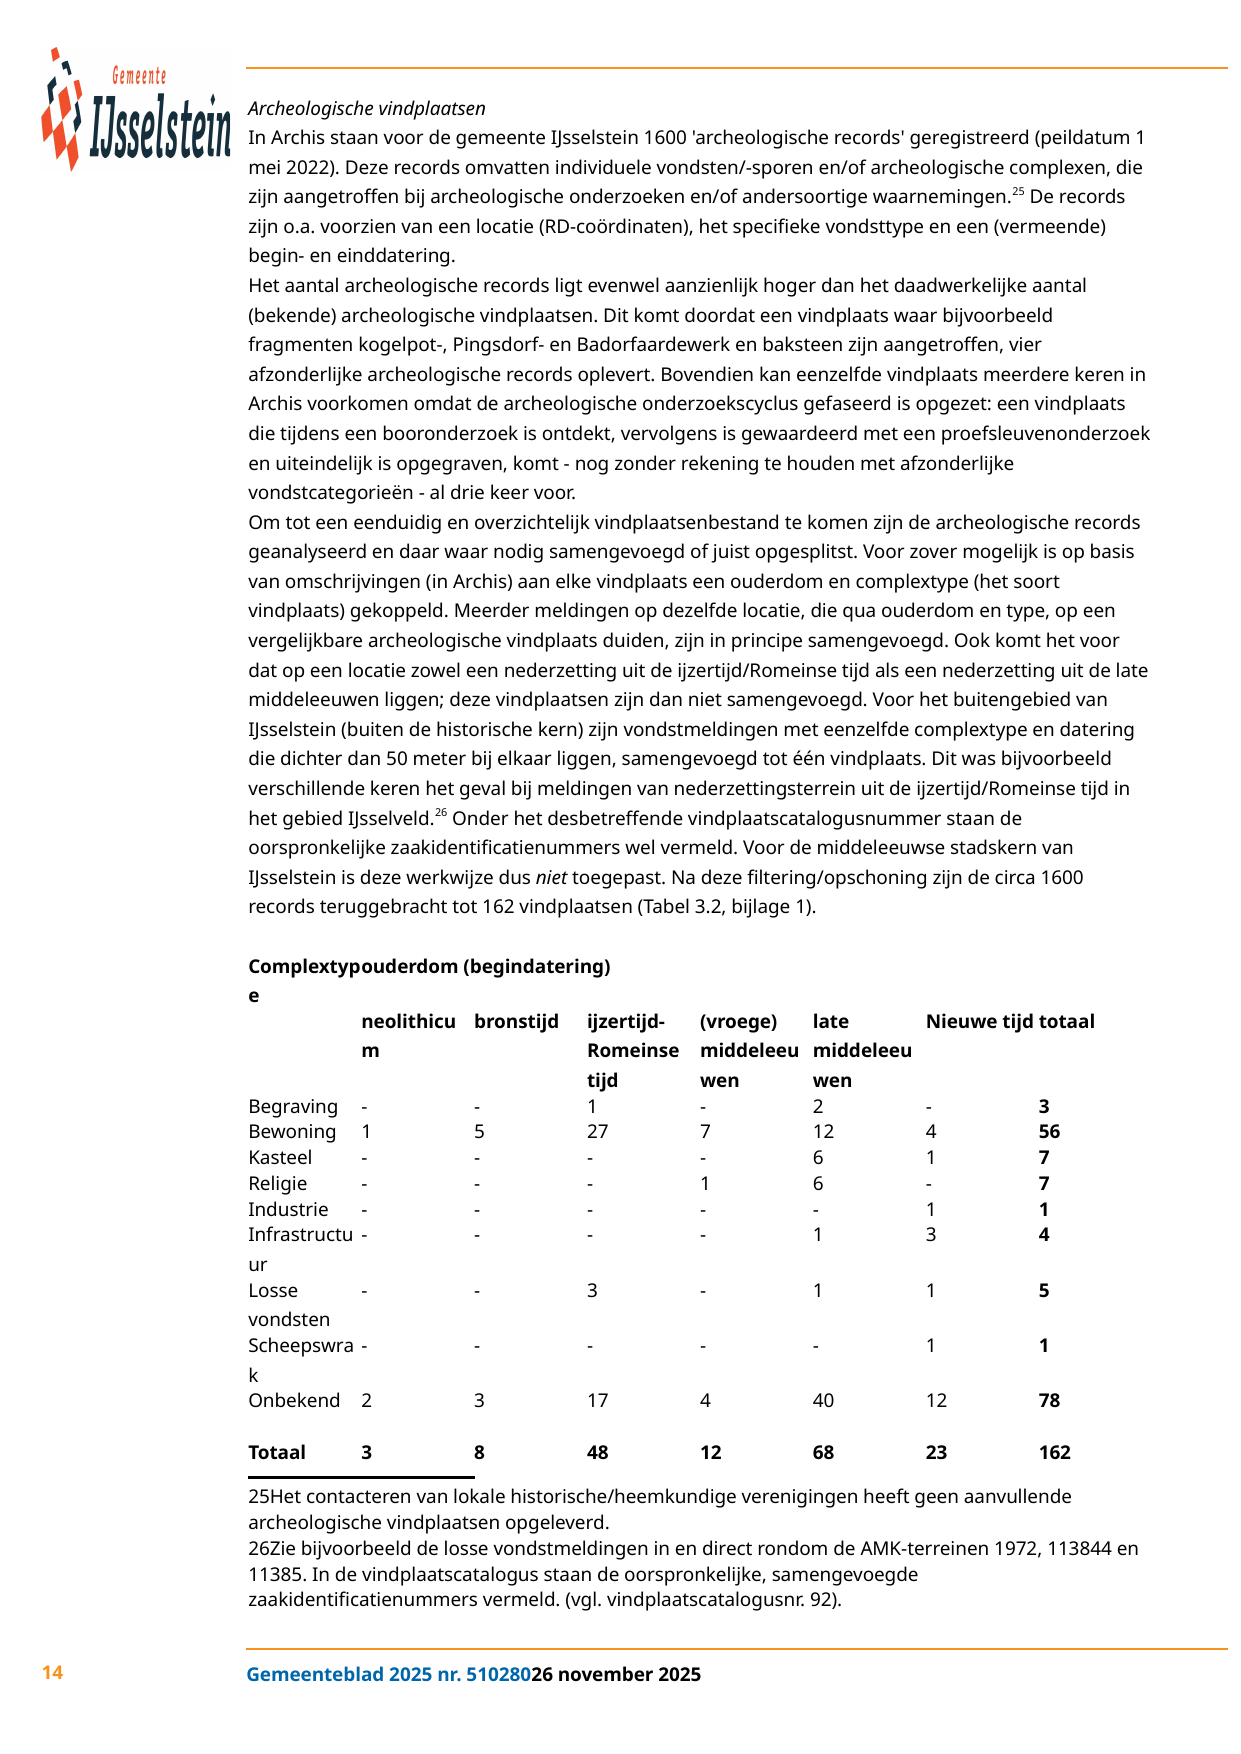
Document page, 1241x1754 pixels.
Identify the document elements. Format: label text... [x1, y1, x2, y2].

table_cell 8 [474, 1439, 587, 1465]
table_cell 3 [1039, 1093, 1152, 1119]
table_cell - [474, 1277, 587, 1332]
table_cell 6 [813, 1145, 926, 1170]
table_cell - [700, 1196, 813, 1222]
table_cell 12 [926, 1388, 1038, 1413]
picture [41, 47, 231, 172]
table_cell - [587, 1332, 700, 1388]
table_cell [926, 1413, 1038, 1439]
table_cell 5 [474, 1119, 587, 1144]
table_cell - [587, 1222, 700, 1277]
table_cell - [813, 1196, 926, 1222]
table_cell Religie [248, 1170, 361, 1196]
table_cell - [361, 1222, 474, 1277]
table_cell 1 [926, 1332, 1038, 1388]
table_cell 23 [926, 1439, 1038, 1465]
table_cell 12 [700, 1439, 813, 1465]
table_cell Bewoning [248, 1119, 361, 1144]
table_cell 4 [700, 1388, 813, 1413]
table_cell - [474, 1222, 587, 1277]
table_cell 17 [587, 1388, 700, 1413]
table_cell - [361, 1093, 474, 1119]
table_header [1039, 953, 1152, 1008]
table_cell 1 [926, 1145, 1038, 1170]
text Het contacteren van lokale historische/heemkundige verenigingen heeft geen aanvullende archeologische vindplaatsen opgeleverd. [248, 1483, 1152, 1535]
table_cell [361, 1413, 474, 1439]
table_cell 3 [361, 1439, 474, 1465]
table_cell 1 [361, 1119, 474, 1144]
table_cell Begraving [248, 1093, 361, 1119]
table_cell late middeleeuwen [813, 1008, 926, 1093]
table_cell 1 [1039, 1196, 1152, 1222]
table_cell - [926, 1170, 1038, 1196]
table_cell 1 [813, 1277, 926, 1332]
table_cell Scheepswrak [248, 1332, 361, 1388]
table_cell Kasteel [248, 1145, 361, 1170]
table_cell bronstijd [474, 1008, 587, 1093]
table_cell - [361, 1277, 474, 1332]
table_cell - [361, 1196, 474, 1222]
table_cell 56 [1039, 1119, 1152, 1144]
table_cell 7 [1039, 1145, 1152, 1170]
table_cell 1 [926, 1196, 1038, 1222]
table_header ouderdom (begindatering) [361, 953, 1038, 1008]
table_cell - [700, 1222, 813, 1277]
text Het aantal archeologische records ligt evenwel aanzienlijk hoger dan het daadwerkelijke aantal (bekende) archeologische vindplaatsen. Dit komt doordat een vindplaats waar bijvoorbeeld fragmenten kogelpot-, Pingsdorf- en Badorfaardewerk en baksteen zijn aangetroffen, vier afzonderlijke archeologische records oplevert. Bovendien kan eenzelfde vindplaats meerdere keren in Archis voorkomen omdat de archeologische onderzoekscyclus gefaseerd is opgezet: een vindplaats die tijdens een booronderzoek is ontdekt, vervolgens is gewaardeerd met een proefsleuvenonderzoek en uiteindelijk is opgegraven, komt - nog zonder rekening te houden met afzonderlijke vondstcategorieën - al drie keer voor. [248, 272, 1152, 505]
table_cell 7 [1039, 1170, 1152, 1196]
text Om tot een eenduidig en overzichtelijk vindplaatsenbestand te komen zijn de archeologische records geanalyseerd en daar waar nodig samengevoegd of juist opgesplitst. Voor zover mogelijk is op basis van omschrijvingen (in Archis) aan elke vindplaats een ouderdom en complextype (het soort vindplaats) gekoppeld. Meerder meldingen op dezelfde locatie, die qua ouderdom en type, op een vergelijkbare archeologische vindplaats duiden, zijn in principe samengevoegd. Ook komt het voor dat op een locatie zowel een nederzetting uit de ijzertijd/Romeinse tijd als een nederzetting uit de late middeleeuwen liggen; deze vindplaatsen zijn dan niet samengevoegd. Voor het buitengebied van IJsselstein (buiten de historische kern) zijn vondstmeldingen met eenzelfde complextype en datering die dichter dan 50 meter bij elkaar liggen, samengevoegd tot één vindplaats. Dit was bijvoorbeeld verschillende keren het geval bij meldingen van nederzettingsterrein uit de ijzertijd/Romeinse tijd in het gebied IJsselveld. Onder het desbetreffende vindplaatscatalogusnummer staan de oorspronkelijke zaakidentificatienummers wel vermeld. Voor de middeleeuwse stadskern van IJsselstein is deze werkwijze dus niet toegepast. Na deze filtering/opschoning zijn de circa 1600 records teruggebracht tot 162 vindplaatsen (Tabel 3.2, bijlage 1). [248, 509, 1152, 919]
table_cell Losse vondsten [248, 1277, 361, 1332]
table_cell 7 [700, 1119, 813, 1144]
table_cell Onbekend [248, 1388, 361, 1413]
table_cell Totaal [248, 1439, 361, 1465]
table_header Complextype [248, 953, 361, 1008]
table_cell 27 [587, 1119, 700, 1144]
text Archeologische vindplaatsen [248, 95, 1152, 121]
table_cell Infrastructuur [248, 1222, 361, 1277]
table_cell 1 [1039, 1332, 1152, 1388]
table_cell 162 [1039, 1439, 1152, 1465]
table_cell 12 [813, 1119, 926, 1144]
table_cell 4 [926, 1119, 1038, 1144]
text In Archis staan voor de gemeente IJsselstein 1600 'archeologische records' geregistreerd (peildatum 1 mei 2022). Deze records omvatten individuele vondsten/-sporen en/of archeologische complexen, die zijn aangetroffen bij archeologische onderzoeken en/of andersoortige waarnemingen. De records zijn o.a. voorzien van een locatie (RD-coördinaten), het specifieke vondsttype en een (vermeende) begin- en einddatering. [248, 124, 1152, 268]
table_cell [813, 1413, 926, 1439]
table_cell - [700, 1093, 813, 1119]
table_cell 1 [587, 1093, 700, 1119]
table_cell 2 [361, 1388, 474, 1413]
table_cell [587, 1413, 700, 1439]
table_cell 2 [813, 1093, 926, 1119]
table_cell 40 [813, 1388, 926, 1413]
table_cell 48 [587, 1439, 700, 1465]
table_cell - [361, 1170, 474, 1196]
table_cell (vroege) middeleeuwen [700, 1008, 813, 1093]
table_cell [248, 1413, 361, 1439]
table_cell - [474, 1170, 587, 1196]
table_cell [248, 1008, 361, 1093]
table_cell 1 [926, 1277, 1038, 1332]
table_cell Nieuwe tijd [926, 1008, 1038, 1093]
table_cell [700, 1413, 813, 1439]
table_cell 6 [813, 1170, 926, 1196]
table_cell 1 [813, 1222, 926, 1277]
table_cell 68 [813, 1439, 926, 1465]
table_cell Industrie [248, 1196, 361, 1222]
table_cell - [361, 1145, 474, 1170]
table_cell - [926, 1093, 1038, 1119]
table_cell - [700, 1332, 813, 1388]
table_cell neolithicum [361, 1008, 474, 1093]
table_cell - [474, 1332, 587, 1388]
table_cell - [474, 1196, 587, 1222]
text Zie bijvoorbeeld de losse vondstmeldingen in en direct rondom de AMK-terreinen 1972, 113844 en 11385. In de vindplaatscatalogus staan de oorspronkelijke, samengevoegde zaakidentificatienummers vermeld. (vgl. vindplaatscatalogusnr. 92). [248, 1535, 1152, 1612]
table_cell 3 [587, 1277, 700, 1332]
table_cell - [587, 1170, 700, 1196]
table_cell - [474, 1093, 587, 1119]
table_cell - [700, 1277, 813, 1332]
table_cell 4 [1039, 1222, 1152, 1277]
table_cell - [587, 1145, 700, 1170]
table_cell 3 [926, 1222, 1038, 1277]
table_cell - [813, 1332, 926, 1388]
table_cell ijzertijd-Romeinse tijd [587, 1008, 700, 1093]
table_cell 5 [1039, 1277, 1152, 1332]
table_cell - [587, 1196, 700, 1222]
table_cell 78 [1039, 1388, 1152, 1413]
table_cell totaal [1039, 1008, 1152, 1093]
table_cell - [474, 1145, 587, 1170]
table_cell - [361, 1332, 474, 1388]
table_cell - [700, 1145, 813, 1170]
table_cell [474, 1413, 587, 1439]
table_cell 1 [700, 1170, 813, 1196]
table_cell 3 [474, 1388, 587, 1413]
table_cell [1039, 1413, 1152, 1439]
